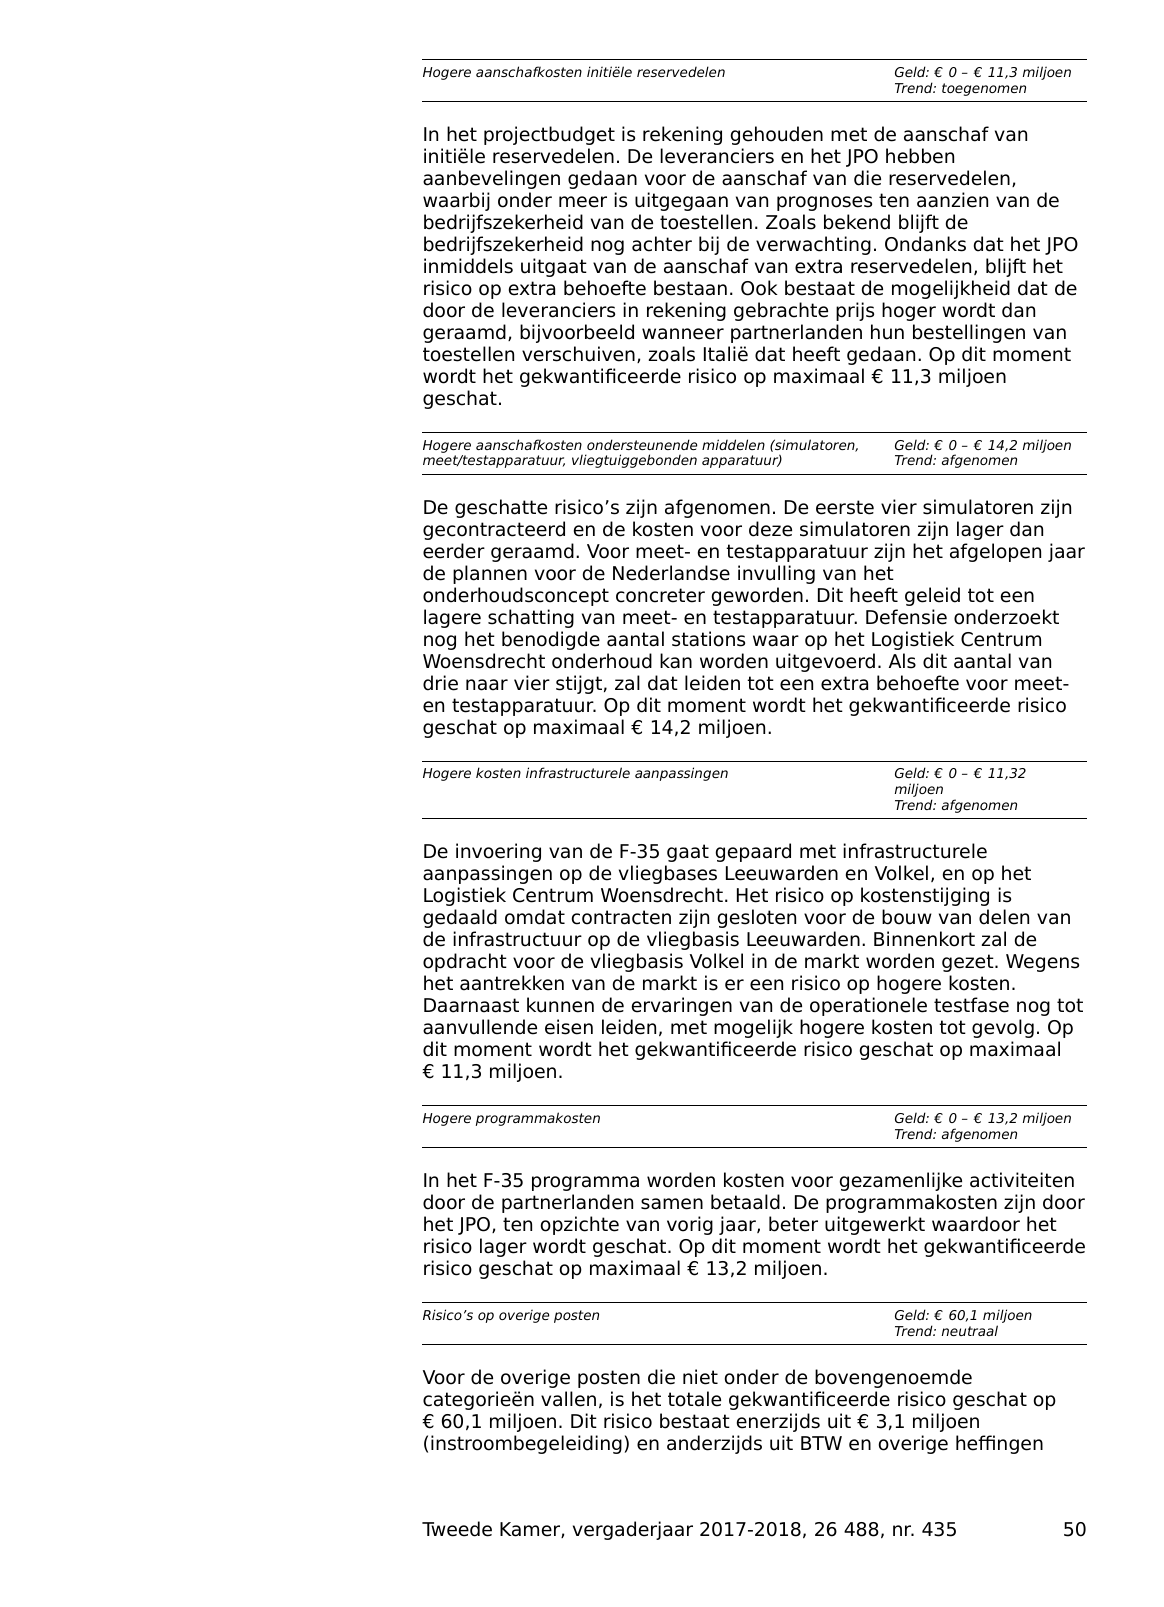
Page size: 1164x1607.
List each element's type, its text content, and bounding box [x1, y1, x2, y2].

text De geschatte risico’s zijn afgenomen. De eerste vier simulatoren zijn gecontracteerd en de kosten voor deze simulatoren zijn lager dan eerder geraamd. Voor meet- en testapparatuur zijn het afgelopen jaar de plannen voor de Nederlandse invulling van het onderhoudsconcept concreter geworden. Dit heeft geleid tot een lagere schatting van meet- en testapparatuur. Defensie onderzoekt nog het benodigde aantal stations waar op het Logistiek Centrum Woensdrecht onderhoud kan worden uitgevoerd. Als dit aantal van drie naar vier stijgt, zal dat leiden tot een extra behoefte voor meet- en testapparatuur. Op dit moment wordt het gekwantificeerde risico geschat op maximaal € 14,2 miljoen. [422, 497, 1087, 739]
text De invoering van de F-35 gaat gepaard met infrastructurele aanpassingen op de vliegbases Leeuwarden en Volkel, en op het Logistiek Centrum Woensdrecht. Het risico op kostenstijging is gedaald omdat contracten zijn gesloten voor de bouw van delen van de infrastructuur op de vliegbasis Leeuwarden. Binnenkort zal de opdracht voor de vliegbasis Volkel in de markt worden gezet. Wegens het aantrekken van de markt is er een risico op hogere kosten. Daarnaast kunnen de ervaringen van de operationele testfase nog tot aanvullende eisen leiden, met mogelijk hogere kosten tot gevolg. Op dit moment wordt het gekwantificeerde risico geschat op maximaal € 11,3 miljoen. [422, 841, 1087, 1083]
table_header Hogere programmakosten [422, 1106, 888, 1147]
text Voor de overige posten die niet onder de bovengenoemde categorieën vallen, is het totale gekwantificeerde risico geschat op € 60,1 miljoen. Dit risico bestaat enerzijds uit € 3,1 miljoen (instroombegeleiding) en anderzijds uit BTW en overige heffingen [422, 1367, 1087, 1455]
table_header Hogere kosten infrastructurele aanpassingen [422, 762, 888, 818]
table_header Geld: € 0 – € 14,2 miljoen Trend: afgenomen [888, 433, 1087, 474]
table_header Geld: € 60,1 miljoen Trend: neutraal [888, 1303, 1087, 1344]
table_header Hogere aanschafkosten initiële reservedelen [422, 60, 888, 101]
table_header Geld: € 0 – € 11,3 miljoen Trend: toegenomen [888, 60, 1087, 101]
text In het F-35 programma worden kosten voor gezamenlijke activiteiten door de partnerlanden samen betaald. De programmakosten zijn door het JPO, ten opzichte van vorig jaar, beter uitgewerkt waardoor het risico lager wordt geschat. Op dit moment wordt het gekwantificeerde risico geschat op maximaal € 13,2 miljoen. [422, 1170, 1087, 1280]
table_header Hogere aanschafkosten ondersteunende middelen (simulatoren, meet/testapparatuur, vliegtuiggebonden apparatuur) [422, 433, 888, 474]
table_header Geld: € 0 – € 11,32 miljoen Trend: afgenomen [888, 762, 1087, 818]
text In het projectbudget is rekening gehouden met de aanschaf van initiële reservedelen. De leveranciers en het JPO hebben aanbevelingen gedaan voor de aanschaf van die reservedelen, waarbij onder meer is uitgegaan van prognoses ten aanzien van de bedrijfszekerheid van de toestellen. Zoals bekend blijft de bedrijfszekerheid nog achter bij de verwachting. Ondanks dat het JPO inmiddels uitgaat van de aanschaf van extra reservedelen, blijft het risico op extra behoefte bestaan. Ook bestaat de mogelijkheid dat de door de leveranciers in rekening gebrachte prijs hoger wordt dan geraamd, bijvoorbeeld wanneer partnerlanden hun bestellingen van toestellen verschuiven, zoals Italië dat heeft gedaan. Op dit moment wordt het gekwantificeerde risico op maximaal € 11,3 miljoen geschat. [422, 124, 1087, 410]
table_header Risico’s op overige posten [422, 1303, 888, 1344]
table_header Geld: € 0 – € 13,2 miljoen Trend: afgenomen [888, 1106, 1087, 1147]
